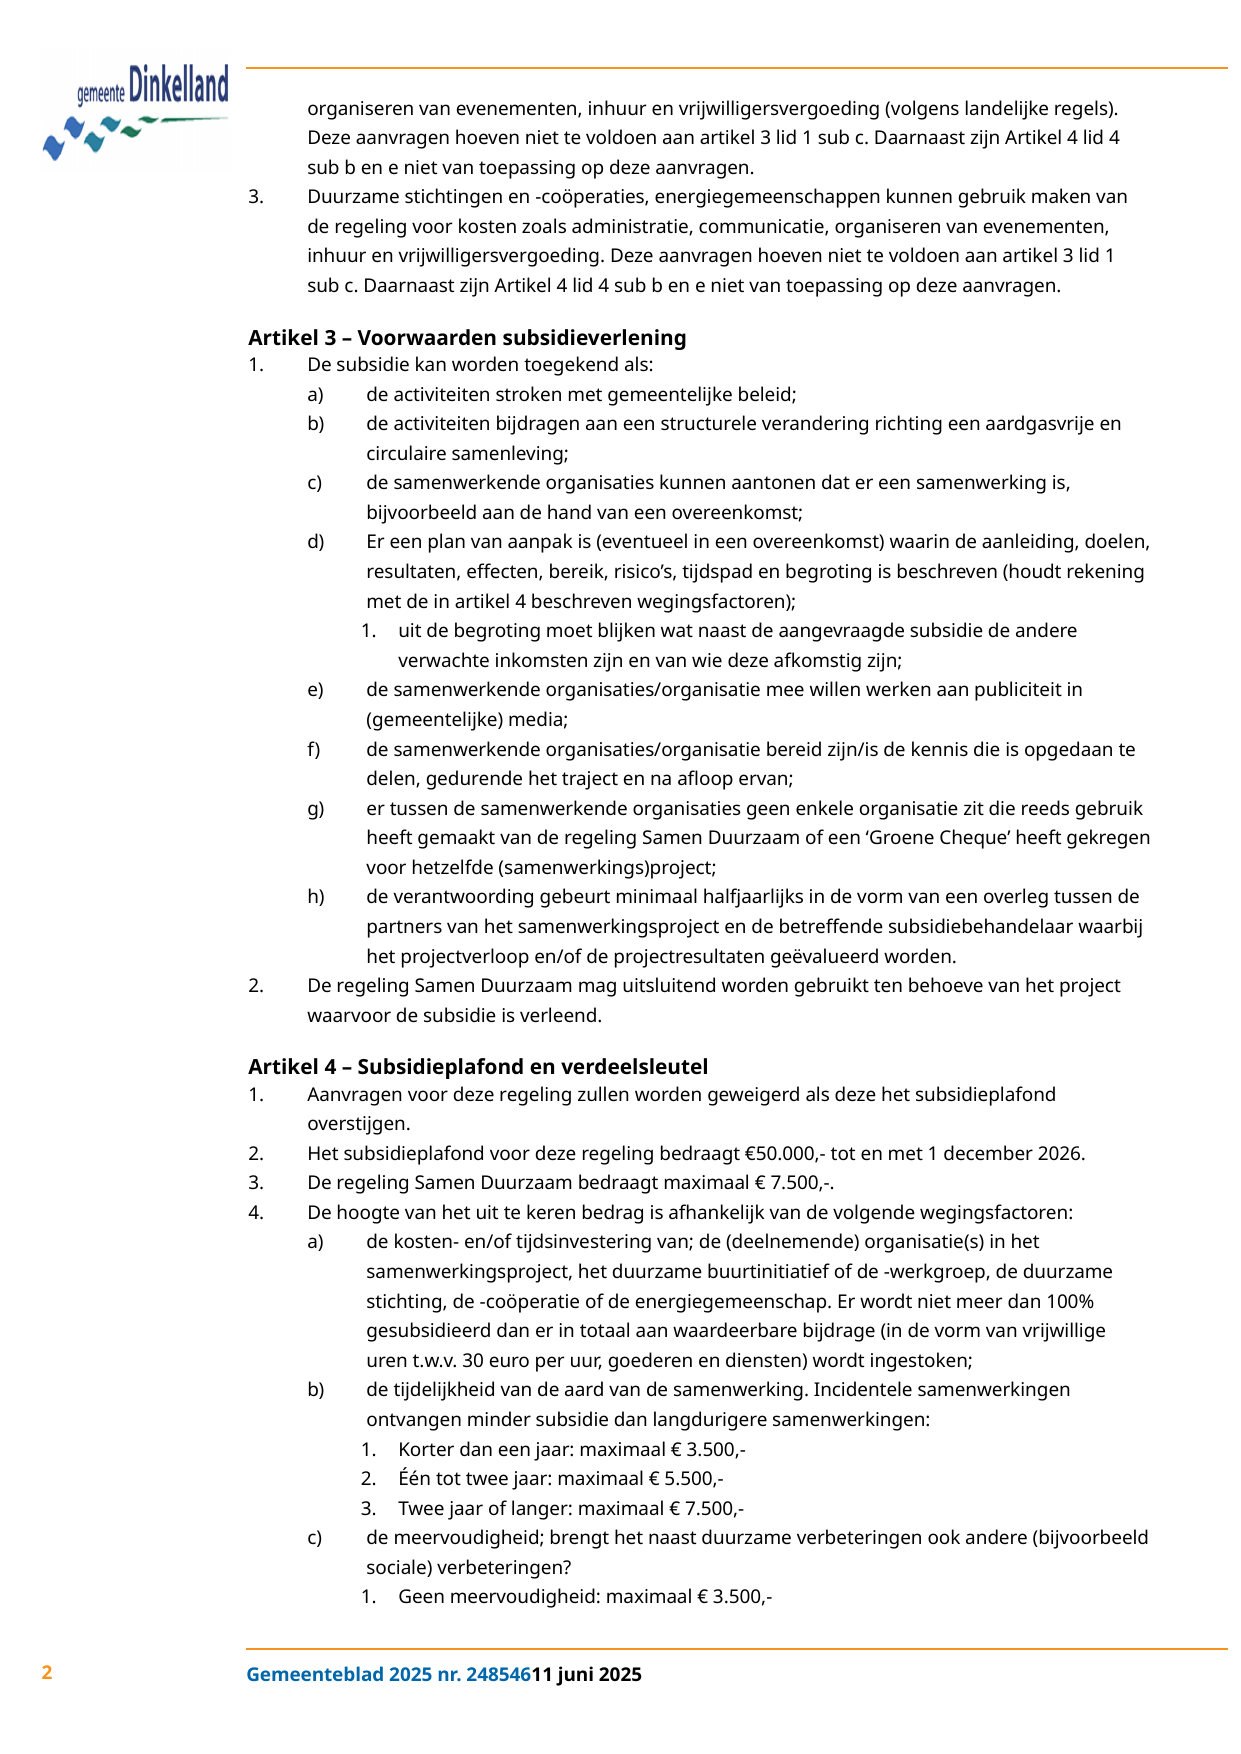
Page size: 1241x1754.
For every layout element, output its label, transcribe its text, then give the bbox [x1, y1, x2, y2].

list de activiteiten stroken met gemeentelijke beleid; [307, 381, 1152, 406]
list De regeling Samen Duurzaam mag uitsluitend worden gebruikt ten behoeve van het project waarvoor de subsidie is verleend. [248, 972, 1152, 1028]
list de tijdelijkheid van de aard van de samenwerking. Incidentele samenwerkingen ontvangen minder subsidie dan langdurigere samenwerkingen: [307, 1377, 1152, 1432]
list De hoogte van het uit te keren bedrag is afhankelijk van de volgende wegingsfactoren: [248, 1199, 1152, 1225]
list er tussen de samenwerkende organisaties geen enkele organisatie zit die reeds gebruik heeft gemaakt van de regeling Samen Duurzaam of een ‘Groene Cheque’ heeft gekregen voor hetzelfde (samenwerkings)project; [307, 795, 1152, 880]
list Twee jaar of langer: maximaal € 7.500,- [361, 1495, 1152, 1521]
list De subsidie kan worden toegekend als: [248, 351, 1152, 377]
list Korter dan een jaar: maximaal € 3.500,- [361, 1436, 1152, 1462]
picture [41, 47, 231, 172]
list organiseren van evenementen, inhuur en vrijwilligersvergoeding (volgens landelijke regels). Deze aanvragen hoeven niet te voldoen aan artikel 3 lid 1 sub c. Daarnaast zijn Artikel 4 lid 4 sub b en e niet van toepassing op deze aanvragen. [248, 95, 1152, 180]
list de samenwerkende organisaties kunnen aantonen dat er een samenwerking is, bijvoorbeeld aan de hand van een overeenkomst; [307, 469, 1152, 525]
list de activiteiten bijdragen aan een structurele verandering richting een aardgasvrije en circulaire samenleving; [307, 410, 1152, 466]
list de meervoudigheid; brengt het naast duurzame verbeteringen ook andere (bijvoorbeeld sociale) verbeteringen? [307, 1524, 1152, 1580]
list De regeling Samen Duurzaam bedraagt maximaal € 7.500,-. [248, 1169, 1152, 1195]
list de verantwoording gebeurt minimaal halfjaarlijks in de vorm van een overleg tussen de partners van het samenwerkingsproject en de betreffende subsidiebehandelaar waarbij het projectverloop en/of de projectresultaten geëvalueerd worden. [307, 884, 1152, 968]
text Artikel 3 – Voorwaarden subsidieverlening [248, 323, 1152, 351]
list Het subsidieplafond voor deze regeling bedraagt €50.000,- tot en met 1 december 2026. [248, 1140, 1152, 1166]
list Er een plan van aanpak is (eventueel in een overeenkomst) waarin de aanleiding, doelen, resultaten, effecten, bereik, risico’s, tijdspad en begroting is beschreven (houdt rekening met de in artikel 4 beschreven wegingsfactoren); [307, 529, 1152, 613]
list de kosten- en/of tijdsinvestering van; de (deelnemende) organisatie(s) in het samenwerkingsproject, het duurzame buurtinitiatief of de -werkgroep, de duurzame stichting, de -coöperatie of de energiegemeenschap. Er wordt niet meer dan 100% gesubsidieerd dan er in totaal aan waardeerbare bijdrage (in de vorm van vrijwillige uren t.w.v. 30 euro per uur, goederen en diensten) wordt ingestoken; [307, 1229, 1152, 1373]
list de samenwerkende organisaties/organisatie mee willen werken aan publiciteit in (gemeentelijke) media; [307, 677, 1152, 732]
list uit de begroting moet blijken wat naast de aangevraagde subsidie de andere verwachte inkomsten zijn en van wie deze afkomstig zijn; [361, 617, 1152, 673]
list Aanvragen voor deze regeling zullen worden geweigerd als deze het subsidieplafond overstijgen. [248, 1081, 1152, 1136]
list Één tot twee jaar: maximaal € 5.500,- [361, 1465, 1152, 1491]
list de samenwerkende organisaties/organisatie bereid zijn/is de kennis die is opgedaan te delen, gedurende het traject en na afloop ervan; [307, 736, 1152, 791]
list Duurzame stichtingen en -coöperaties, energiegemeenschappen kunnen gebruik maken van de regeling voor kosten zoals administratie, communicatie, organiseren van evenementen, inhuur en vrijwilligersvergoeding. Deze aanvragen hoeven niet te voldoen aan artikel 3 lid 1 sub c. Daarnaast zijn Artikel 4 lid 4 sub b en e niet van toepassing op deze aanvragen. [248, 183, 1152, 298]
list Geen meervoudigheid: maximaal € 3.500,- [361, 1584, 1152, 1609]
text Artikel 4 – Subsidieplafond en verdeelsleutel [248, 1052, 1152, 1081]
